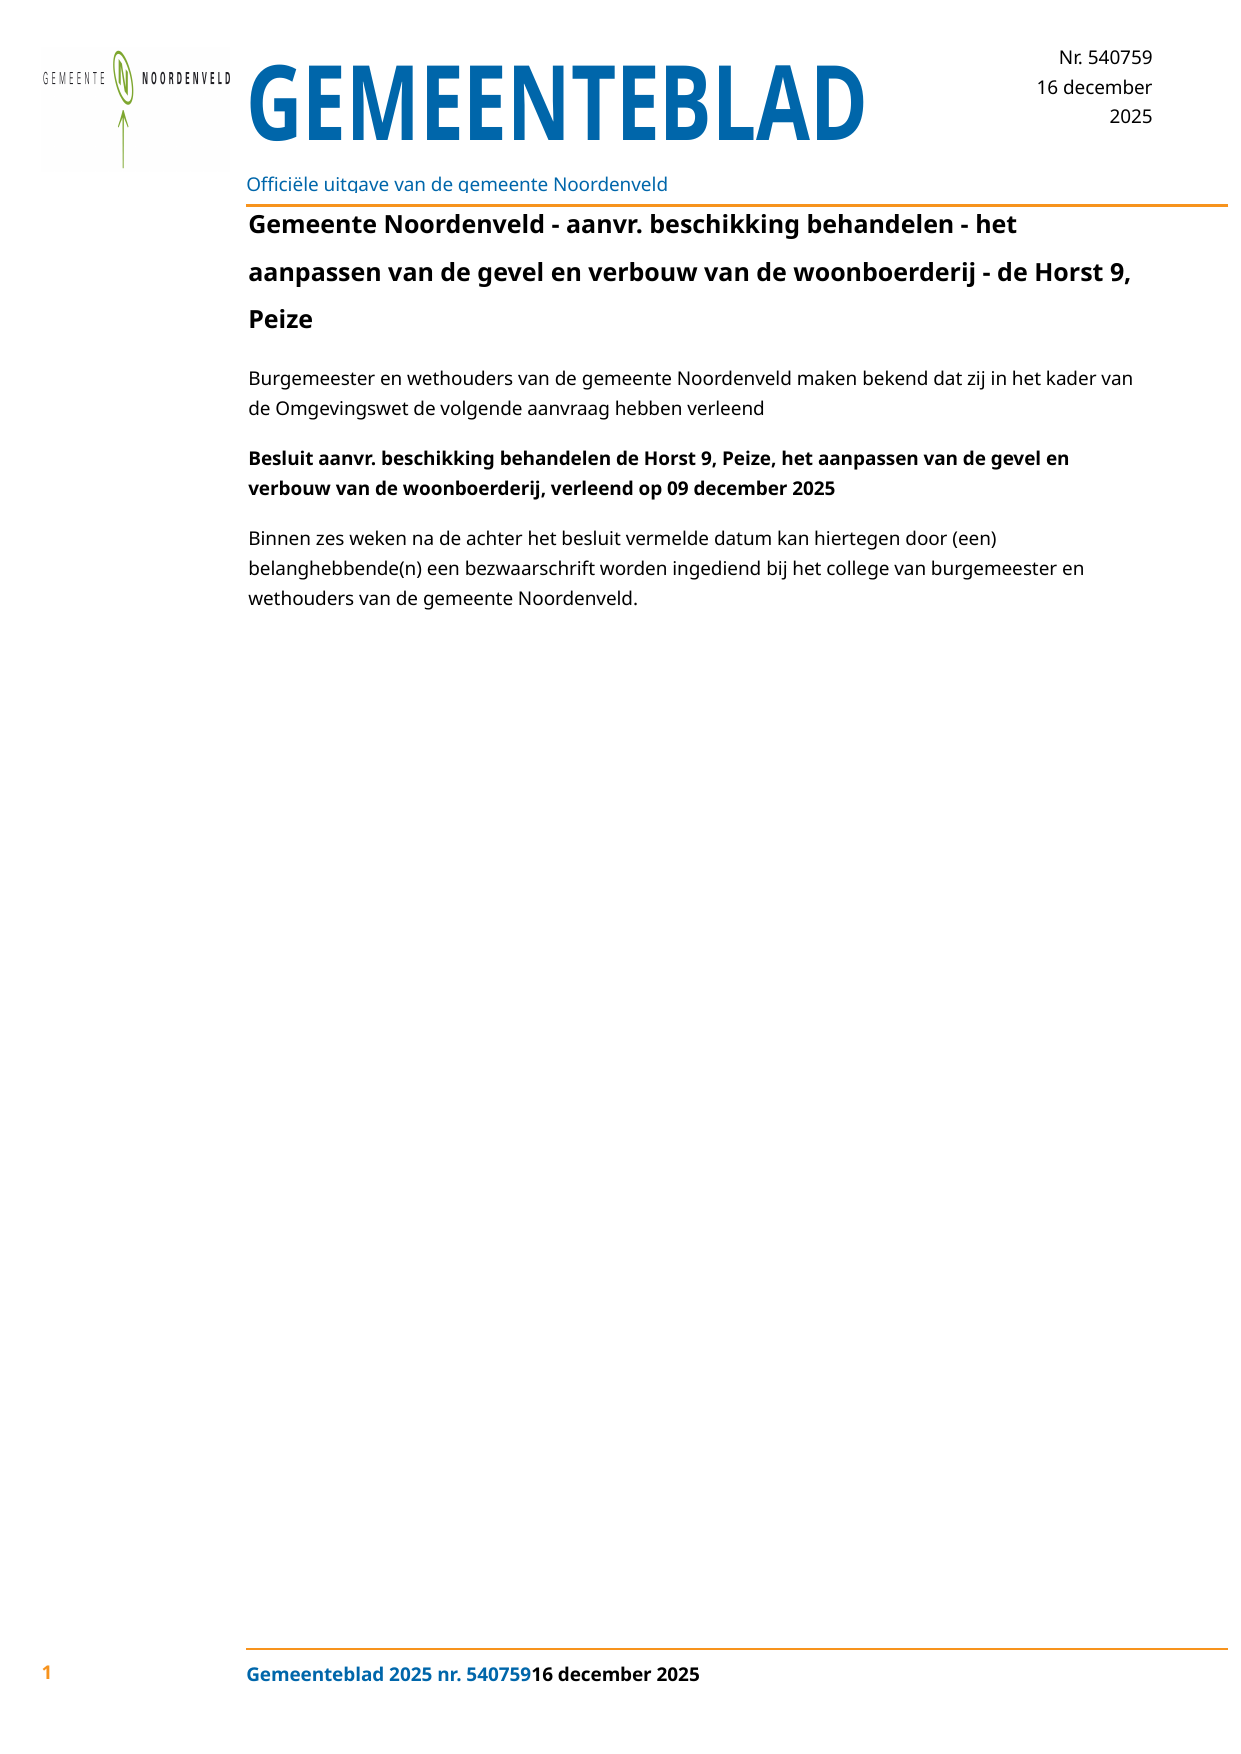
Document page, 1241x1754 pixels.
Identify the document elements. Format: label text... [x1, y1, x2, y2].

text Besluit aanvr. beschikking behandelen de Horst 9, Peize, het aanpassen van de gevel en verbouw van de woonboerderij, verleend op 09 december 2025 [248, 446, 1152, 501]
text Gemeente Noordenveld - aanvr. beschikking behandelen - het aanpassen van de gevel en verbouw van de woonboerderij - de Horst 9, Peize [248, 207, 1152, 336]
picture [41, 47, 231, 172]
text Burgemeester en wethouders van de gemeente Noordenveld maken bekend dat zij in het kader van de Omgevingswet de volgende aanvraag hebben verleend [248, 366, 1152, 421]
text Binnen zes weken na de achter het besluit vermelde datum kan hiertegen door (een) belanghebbende(n) een bezwaarschrift worden ingediend bij het college van burgemeester en wethouders van de gemeente Noordenveld. [248, 526, 1152, 610]
